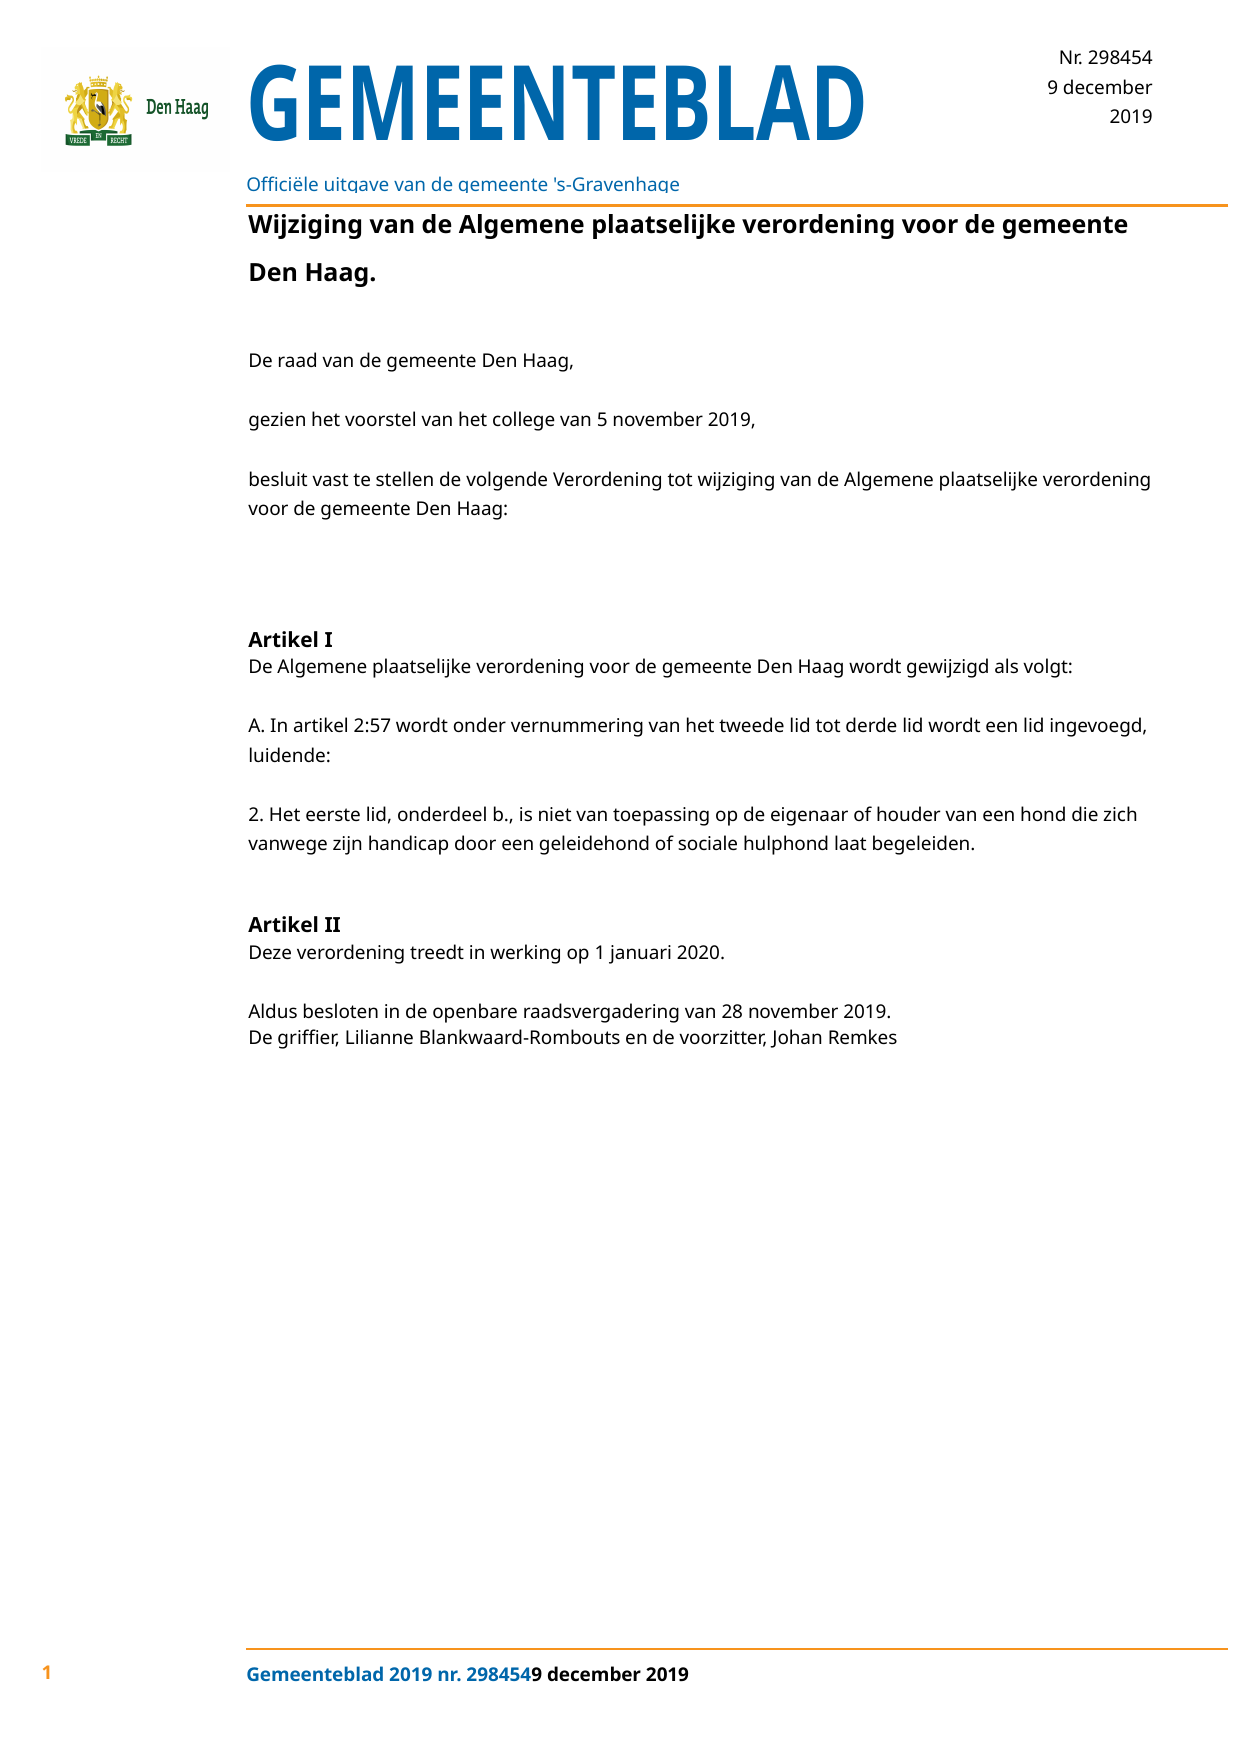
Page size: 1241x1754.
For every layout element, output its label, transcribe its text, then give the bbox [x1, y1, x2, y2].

text Wijziging van de Algemene plaatselijke verordening voor de gemeente Den Haag. [248, 207, 1152, 288]
text gezien het voorstel van het college van 5 november 2019, [248, 407, 1152, 432]
text 2. Het eerste lid, onderdeel b., is niet van toepassing op de eigenaar of houder van een hond die zich vanwege zijn handicap door een geleidehond of sociale hulphond laat begeleiden. [248, 801, 1152, 856]
text Artikel I [248, 625, 1152, 653]
text De raad van de gemeente Den Haag, [248, 347, 1152, 373]
text A. In artikel 2:57 wordt onder vernummering van het tweede lid tot derde lid wordt een lid ingevoegd, luidende: [248, 712, 1152, 768]
text De griffier, Lilianne Blankwaard-Rombouts en de voorzitter, Johan Remkes [248, 1024, 1152, 1050]
text Aldus besloten in de openbare raadsvergadering van 28 november 2019. [248, 998, 1152, 1024]
text besluit vast te stellen de volgende Verordening tot wijziging van de Algemene plaatselijke verordening voor de gemeente Den Haag: [248, 466, 1152, 521]
text Artikel II [248, 911, 1152, 939]
picture [41, 47, 231, 172]
text Deze verordening treedt in werking op 1 januari 2020. [248, 939, 1152, 965]
text De Algemene plaatselijke verordening voor de gemeente Den Haag wordt gewijzigd als volgt: [248, 653, 1152, 679]
